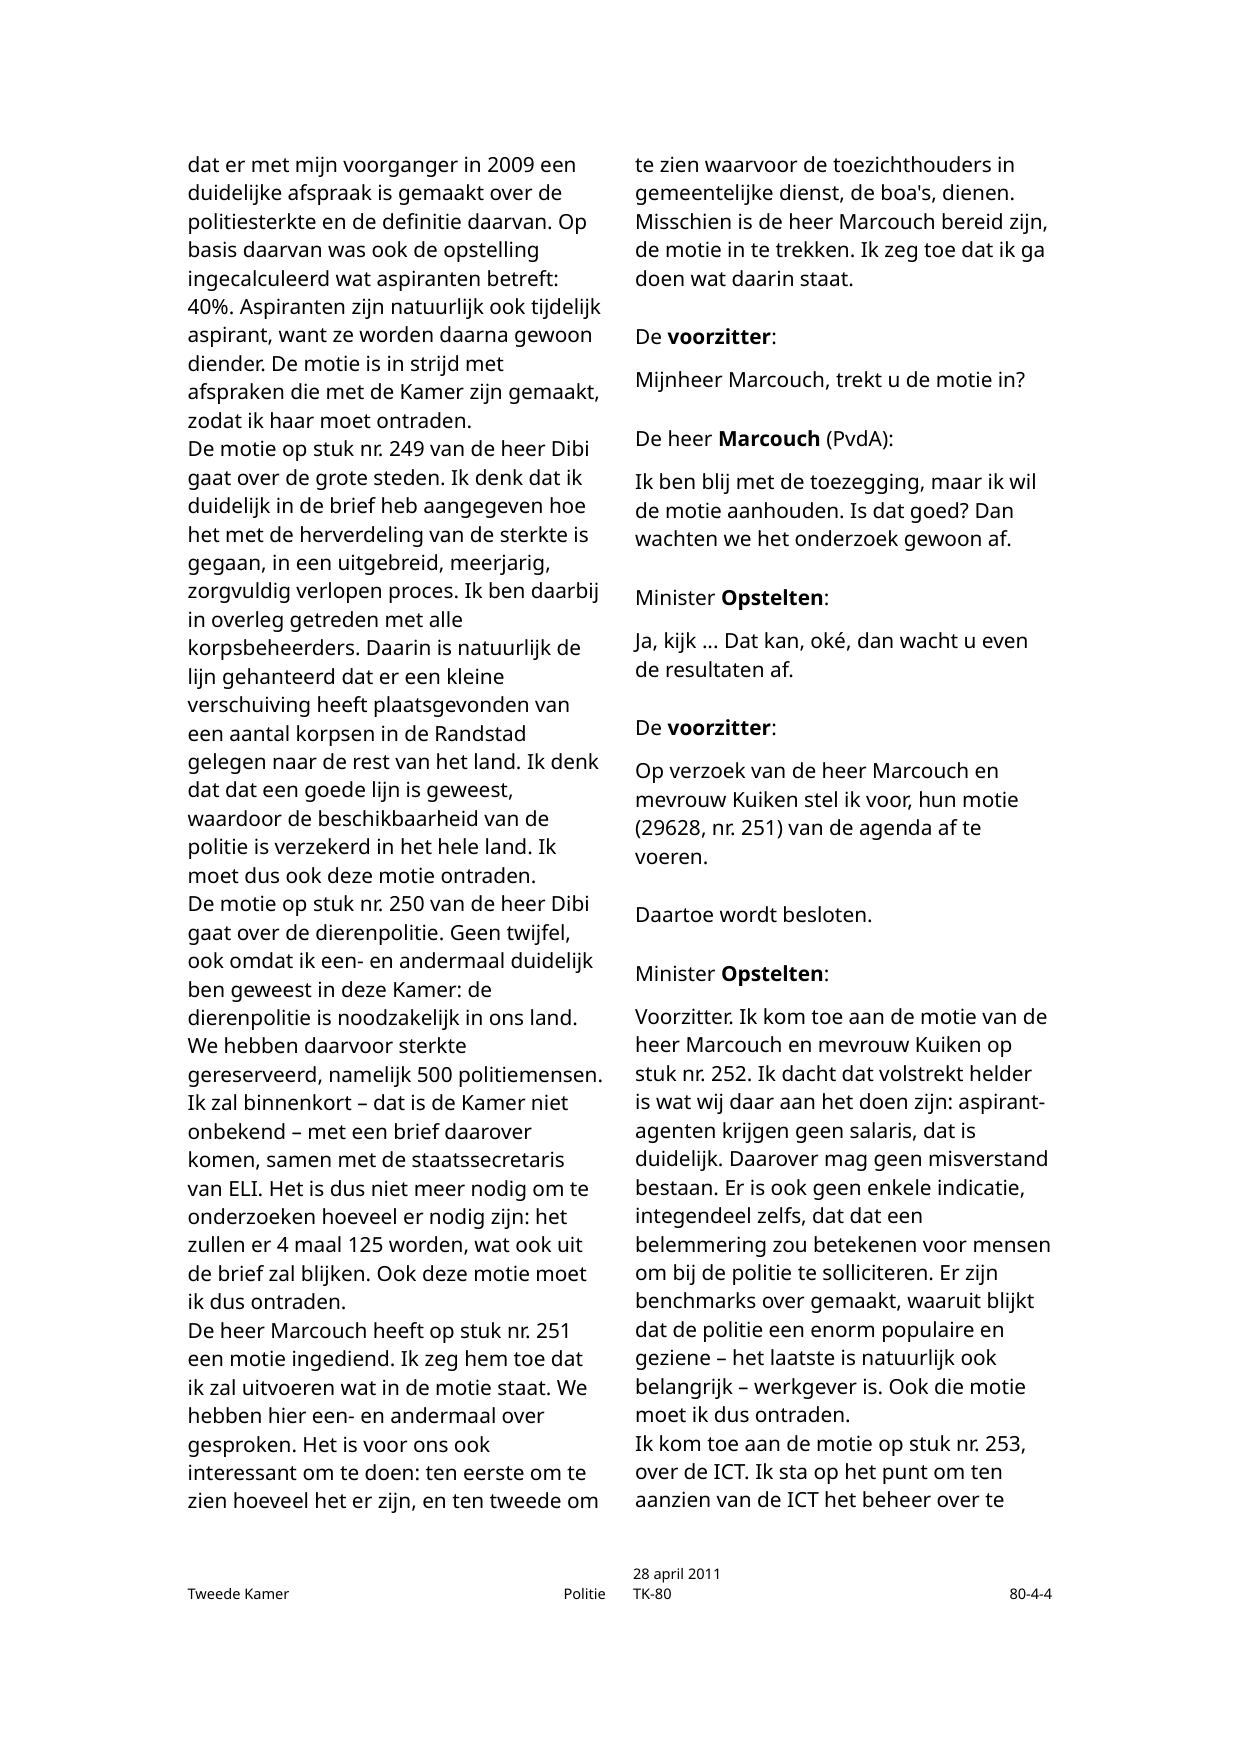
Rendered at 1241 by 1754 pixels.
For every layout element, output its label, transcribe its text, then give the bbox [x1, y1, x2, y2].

text De motie op stuk nr. 250 van de heer Dibi gaat over de dierenpolitie. Geen twijfel, ook omdat ik een- en andermaal duidelijk ben geweest in deze Kamer: de dierenpolitie is noodzakelijk in ons land. We hebben daarvoor sterkte gereserveerd, namelijk 500 politiemensen. Ik zal binnenkort – dat is de Kamer niet onbekend – met een brief daarover komen, samen met de staatssecretaris van ELI. Het is dus niet meer nodig om te onderzoeken hoeveel er nodig zijn: het zullen er 4 maal 125 worden, wat ook uit de brief zal blijken. Ook deze motie moet ik dus ontraden. [187, 889, 605, 1316]
text Voorzitter. Ik kom toe aan de motie van de heer Marcouch en mevrouw Kuiken op stuk nr. 252. Ik dacht dat volstrekt helder is wat wij daar aan het doen zijn: aspirant-agenten krijgen geen salaris, dat is duidelijk. Daarover mag geen misverstand bestaan. Er is ook geen enkele indicatie, integendeel zelfs, dat dat een belemmering zou betekenen voor mensen om bij de politie te solliciteren. Er zijn benchmarks over gemaakt, waaruit blijkt dat de politie een enorm populaire en geziene – het laatste is natuurlijk ook belangrijk – werkgever is. Ook die motie moet ik dus ontraden. [635, 1002, 1053, 1429]
text Op verzoek van de heer Marcouch en mevrouw Kuiken stel ik voor, hun motie (29628, nr. 251) van de agenda af te voeren. [635, 757, 1053, 870]
text Ja, kijk ... Dat kan, oké, dan wacht u even de resultaten af. [635, 626, 1053, 683]
text De motie op stuk nr. 249 van de heer Dibi gaat over de grote steden. Ik denk dat ik duidelijk in de brief heb aangegeven hoe het met de herverdeling van de sterkte is gegaan, in een uitgebreid, meerjarig, zorgvuldig verlopen proces. Ik ben daarbij in overleg getreden met alle korpsbeheerders. Daarin is natuurlijk de lijn gehanteerd dat er een kleine verschuiving heeft plaatsgevonden van een aantal korpsen in de Randstad gelegen naar de rest van het land. Ik denk dat dat een goede lijn is geweest, waardoor de beschikbaarheid van de politie is verzekerd in het hele land. Ik moet dus ook deze motie ontraden. [187, 434, 605, 889]
text De heer Marcouch heeft op stuk nr. 251 een motie ingediend. Ik zeg hem toe dat ik zal uitvoeren wat in de motie staat. We hebben hier een- en andermaal over gesproken. Het is voor ons ook interessant om te doen: ten eerste om te zien hoeveel het er zijn, en ten tweede om [187, 1316, 605, 1515]
text De heer Marcouch (PvdA): [635, 424, 1053, 452]
text Ik ben blij met de toezegging, maar ik wil de motie aanhouden. Is dat goed? Dan wachten we het onderzoek gewoon af. [635, 467, 1053, 553]
text Daartoe wordt besloten. [635, 900, 1053, 929]
text De voorzitter: [635, 713, 1053, 742]
text dat er met mijn voorganger in 2009 een duidelijke afspraak is gemaakt over de politiesterkte en de definitie daarvan. Op basis daarvan was ook de opstelling ingecalculeerd wat aspiranten betreft: 40%. Aspiranten zijn natuurlijk ook tijdelijk aspirant, want ze worden daarna gewoon diender. De motie is in strijd met afspraken die met de Kamer zijn gemaakt, zodat ik haar moet ontraden. [187, 150, 605, 434]
text te zien waarvoor de toezichthouders in gemeentelijke dienst, de boa's, dienen. Misschien is de heer Marcouch bereid zijn, de motie in te trekken. Ik zeg toe dat ik ga doen wat daarin staat. [635, 150, 1053, 292]
text De voorzitter: [635, 322, 1053, 351]
text Ik kom toe aan de motie op stuk nr. 253, over de ICT. Ik sta op het punt om ten aanzien van de ICT het beheer over te [635, 1429, 1053, 1514]
text Mijnheer Marcouch, trekt u de motie in? [635, 366, 1053, 394]
text Minister Opstelten: [635, 959, 1053, 987]
text Minister Opstelten: [635, 583, 1053, 611]
